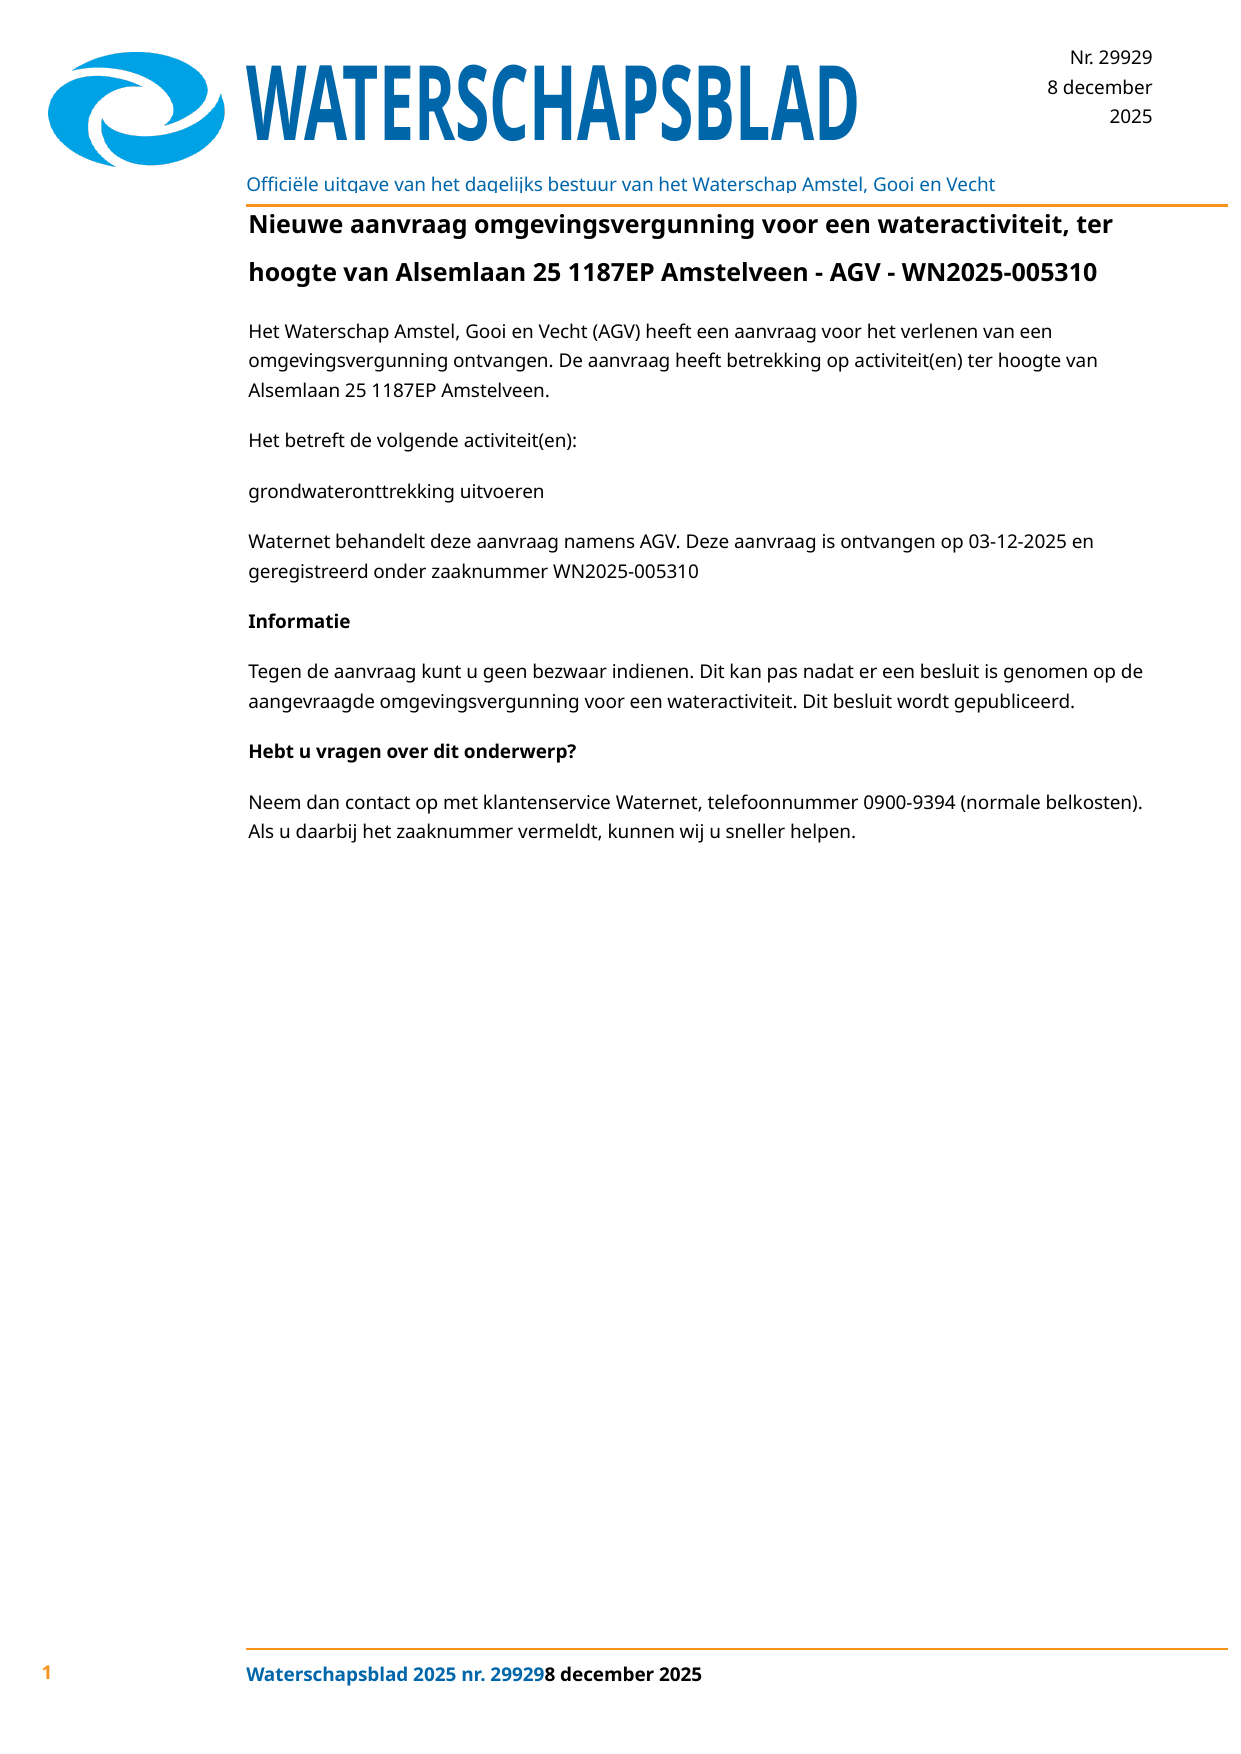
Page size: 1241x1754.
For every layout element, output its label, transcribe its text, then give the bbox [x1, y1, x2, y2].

text Het Waterschap Amstel, Gooi en Vecht (AGV) heeft een aanvraag voor het verlenen van een omgevingsvergunning ontvangen. De aanvraag heeft betrekking op activiteit(en) ter hoogte van Alsemlaan 25 1187EP Amstelveen. [248, 318, 1152, 403]
text Waternet behandelt deze aanvraag namens AGV. Deze aanvraag is ontvangen op 03-12-2025 en geregistreerd onder zaaknummer WN2025-005310 [248, 528, 1152, 584]
text grondwateronttrekking uitvoeren [248, 478, 1152, 504]
text Het betreft de volgende activiteit(en): [248, 427, 1152, 453]
text Neem dan contact op met klantenservice Waternet, telefoonnummer 0900-9394 (normale belkosten). Als u daarbij het zaaknummer vermeldt, kunnen wij u sneller helpen. [248, 789, 1152, 844]
text Hebt u vragen over dit onderwerp? [248, 739, 1152, 764]
text Tegen de aanvraag kunt u geen bezwaar indienen. Dit kan pas nadat er een besluit is genomen op de aangevraagde omgevingsvergunning voor een wateractiviteit. Dit besluit wordt gepubliceerd. [248, 659, 1152, 714]
text Nieuwe aanvraag omgevingsvergunning voor een wateractiviteit, ter hoogte van Alsemlaan 25 1187EP Amstelveen - AGV - WN2025-005310 [248, 207, 1152, 288]
picture [41, 47, 231, 172]
text Informatie [248, 608, 1152, 634]
